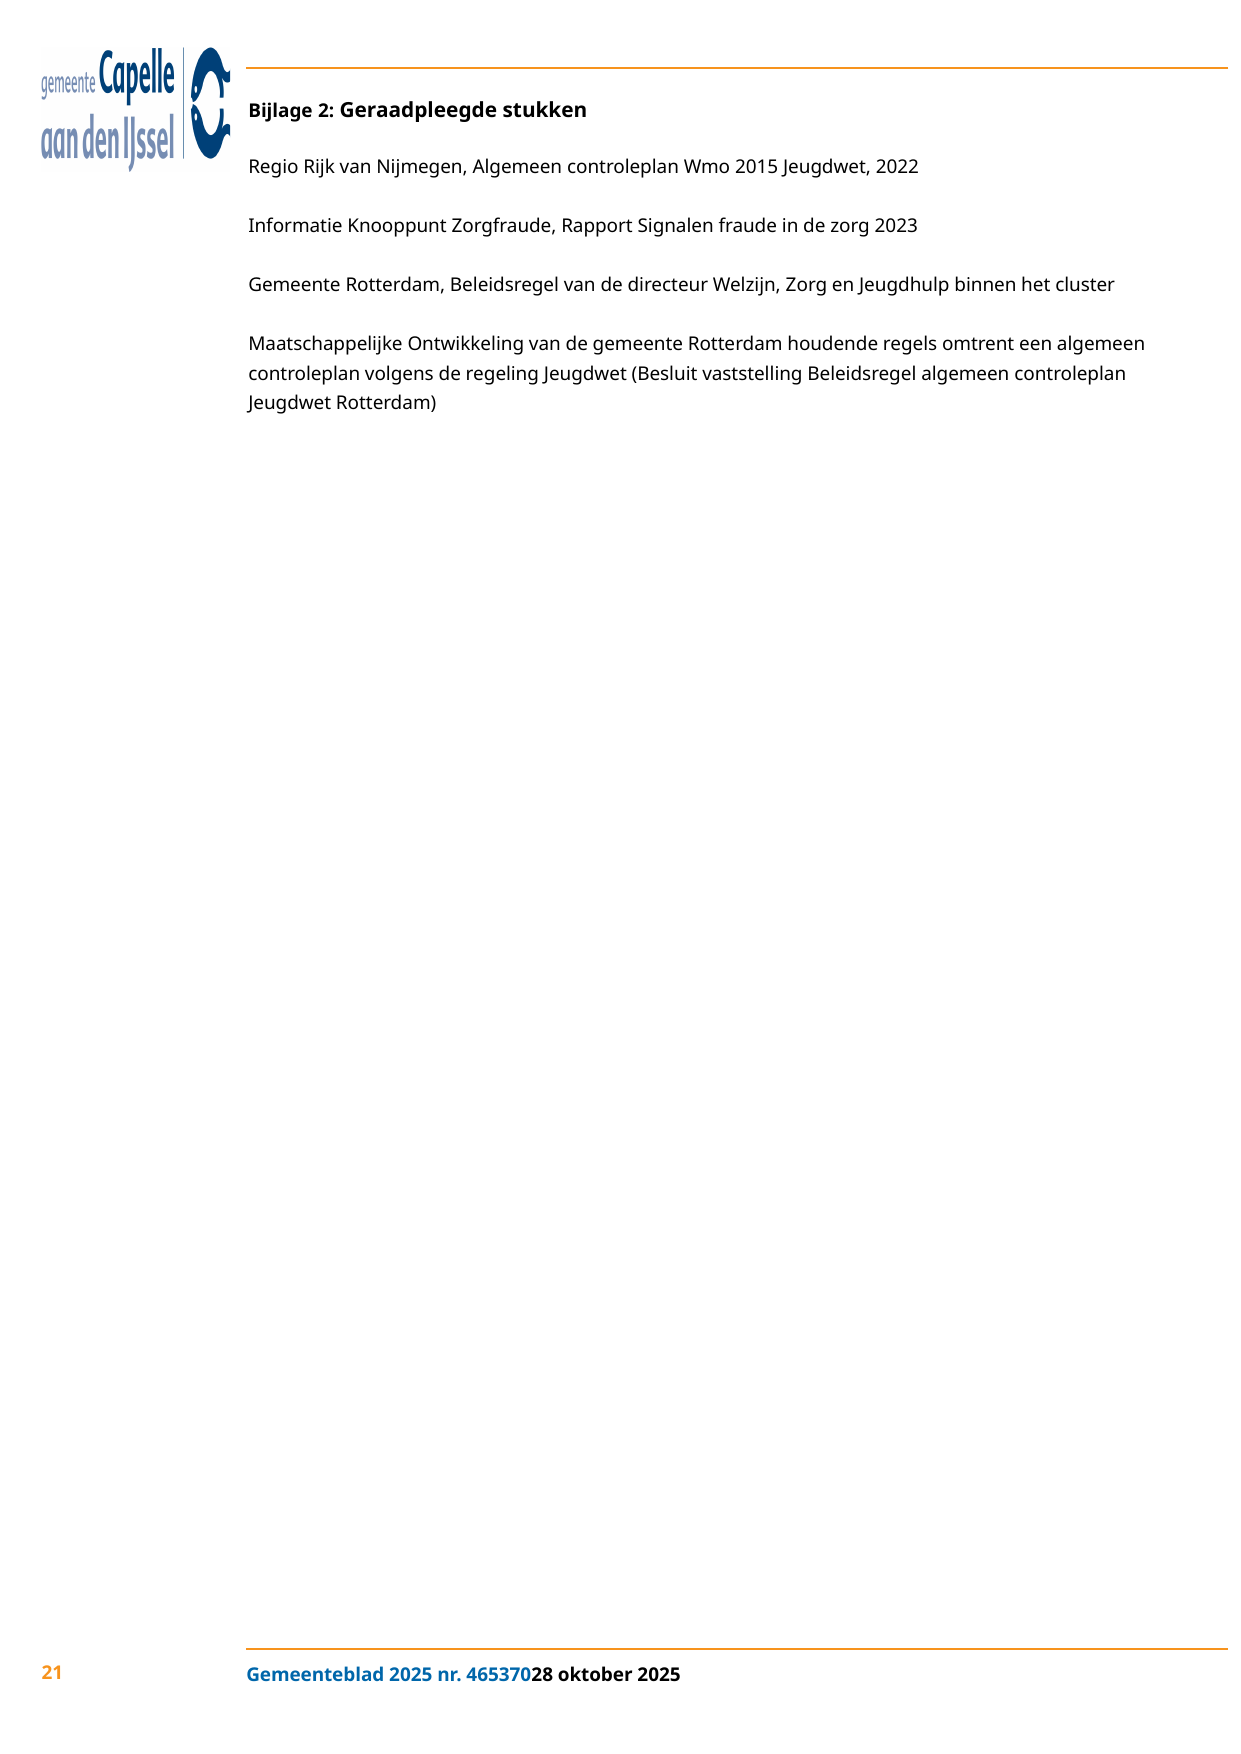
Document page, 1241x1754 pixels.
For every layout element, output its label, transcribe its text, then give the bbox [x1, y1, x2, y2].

picture [41, 47, 231, 172]
text Regio Rijk van Nijmegen, Algemeen controleplan Wmo 2015 Jeugdwet, 2022 [248, 153, 1152, 179]
text Maatschappelijke Ontwikkeling van de gemeente Rotterdam houdende regels omtrent een algemeen controleplan volgens de regeling Jeugdwet (Besluit vaststelling Beleidsregel algemeen controleplan Jeugdwet Rotterdam) [248, 330, 1152, 415]
text Bijlage 2: Geraadpleegde stukken [248, 95, 1152, 123]
text Gemeente Rotterdam, Beleidsregel van de directeur Welzijn, Zorg en Jeugdhulp binnen het cluster [248, 271, 1152, 297]
text Informatie Knooppunt Zorgfraude, Rapport Signalen fraude in de zorg 2023 [248, 212, 1152, 238]
